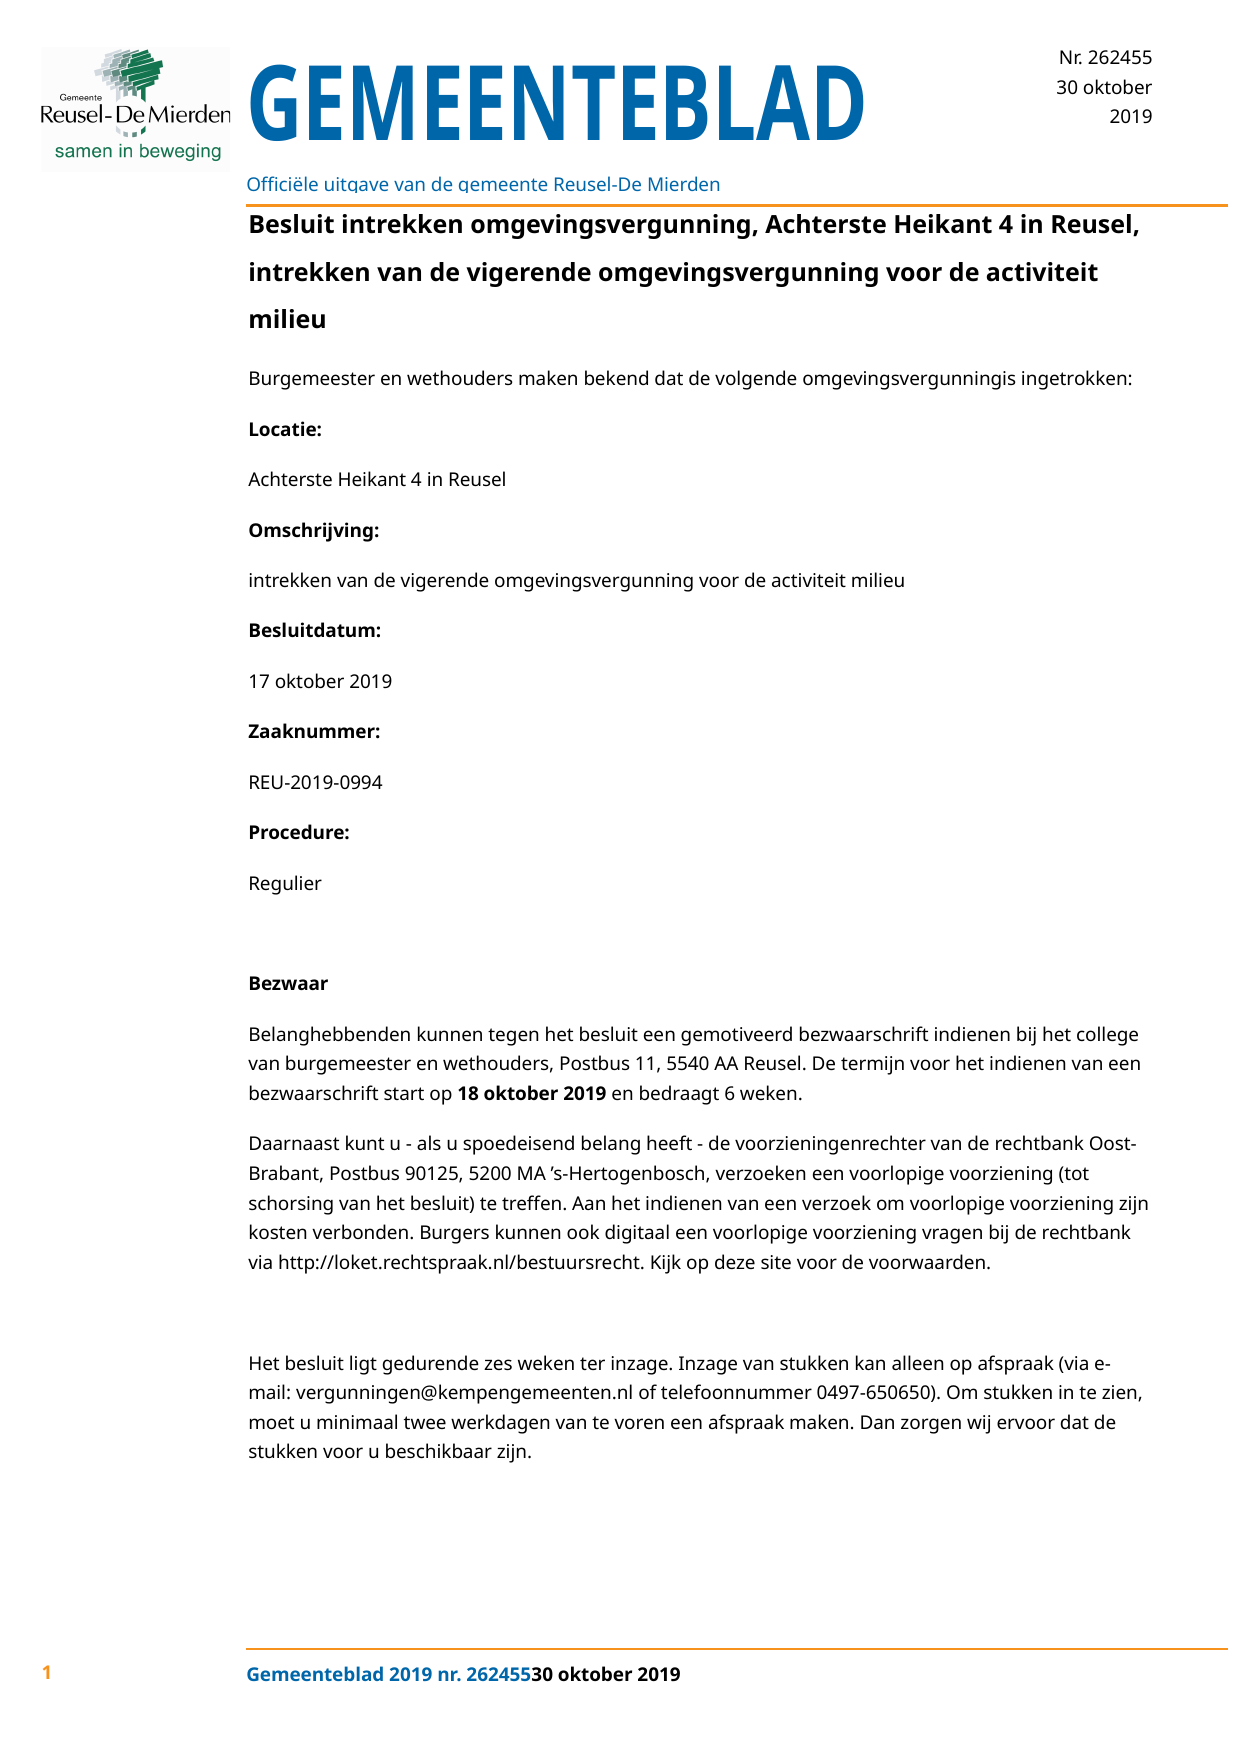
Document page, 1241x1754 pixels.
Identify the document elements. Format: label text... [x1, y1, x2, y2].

text Achterste Heikant 4 in Reusel [248, 466, 1152, 492]
text Omschrijving: [248, 517, 1152, 542]
text Zaaknummer: [248, 718, 1152, 744]
text Burgemeester en wethouders maken bekend dat de volgende omgevingsvergunningis ingetrokken: [248, 366, 1152, 391]
text Besluit intrekken omgevingsvergunning, Achterste Heikant 4 in Reusel, intrekken van de vigerende omgevingsvergunning voor de activiteit milieu [248, 207, 1152, 336]
text Besluitdatum: [248, 618, 1152, 643]
text Daarnaast kunt u - als u spoedeisend belang heeft - de voorzieningenrechter van de rechtbank Oost-Brabant, Postbus 90125, 5200 MA ’s-Hertogenbosch, verzoeken een voorlopige voorziening (tot schorsing van het besluit) te treffen. Aan het indienen van een verzoek om voorlopige voorziening zijn kosten verbonden. Burgers kunnen ook digitaal een voorlopige voorziening vragen bij de rechtbank via http://loket.rechtspraak.nl/bestuursrecht. Kijk op deze site voor de voorwaarden. [248, 1131, 1152, 1274]
text REU-2019-0994 [248, 769, 1152, 794]
text Belanghebbenden kunnen tegen het besluit een gemotiveerd bezwaarschrift indienen bij het college van burgemeester en wethouders, Postbus 11, 5540 AA Reusel. De termijn voor het indienen van een bezwaarschrift start op 18 oktober 2019 en bedraagt 6 weken. [248, 1021, 1152, 1106]
text Regulier [248, 870, 1152, 895]
text Bezwaar [248, 971, 1152, 996]
text intrekken van de vigerende omgevingsvergunning voor de activiteit milieu [248, 567, 1152, 593]
text Locatie: [248, 416, 1152, 442]
text 17 oktober 2019 [248, 668, 1152, 694]
picture [41, 47, 231, 172]
text Procedure: [248, 819, 1152, 845]
text Het besluit ligt gedurende zes weken ter inzage. Inzage van stukken kan alleen op afspraak (via e-mail: vergunningen@kempengemeenten.nl of telefoonnummer 0497-650650). Om stukken in te zien, moet u minimaal twee werkdagen van te voren een afspraak maken. Dan zorgen wij ervoor dat de stukken voor u beschikbaar zijn. [248, 1350, 1152, 1464]
